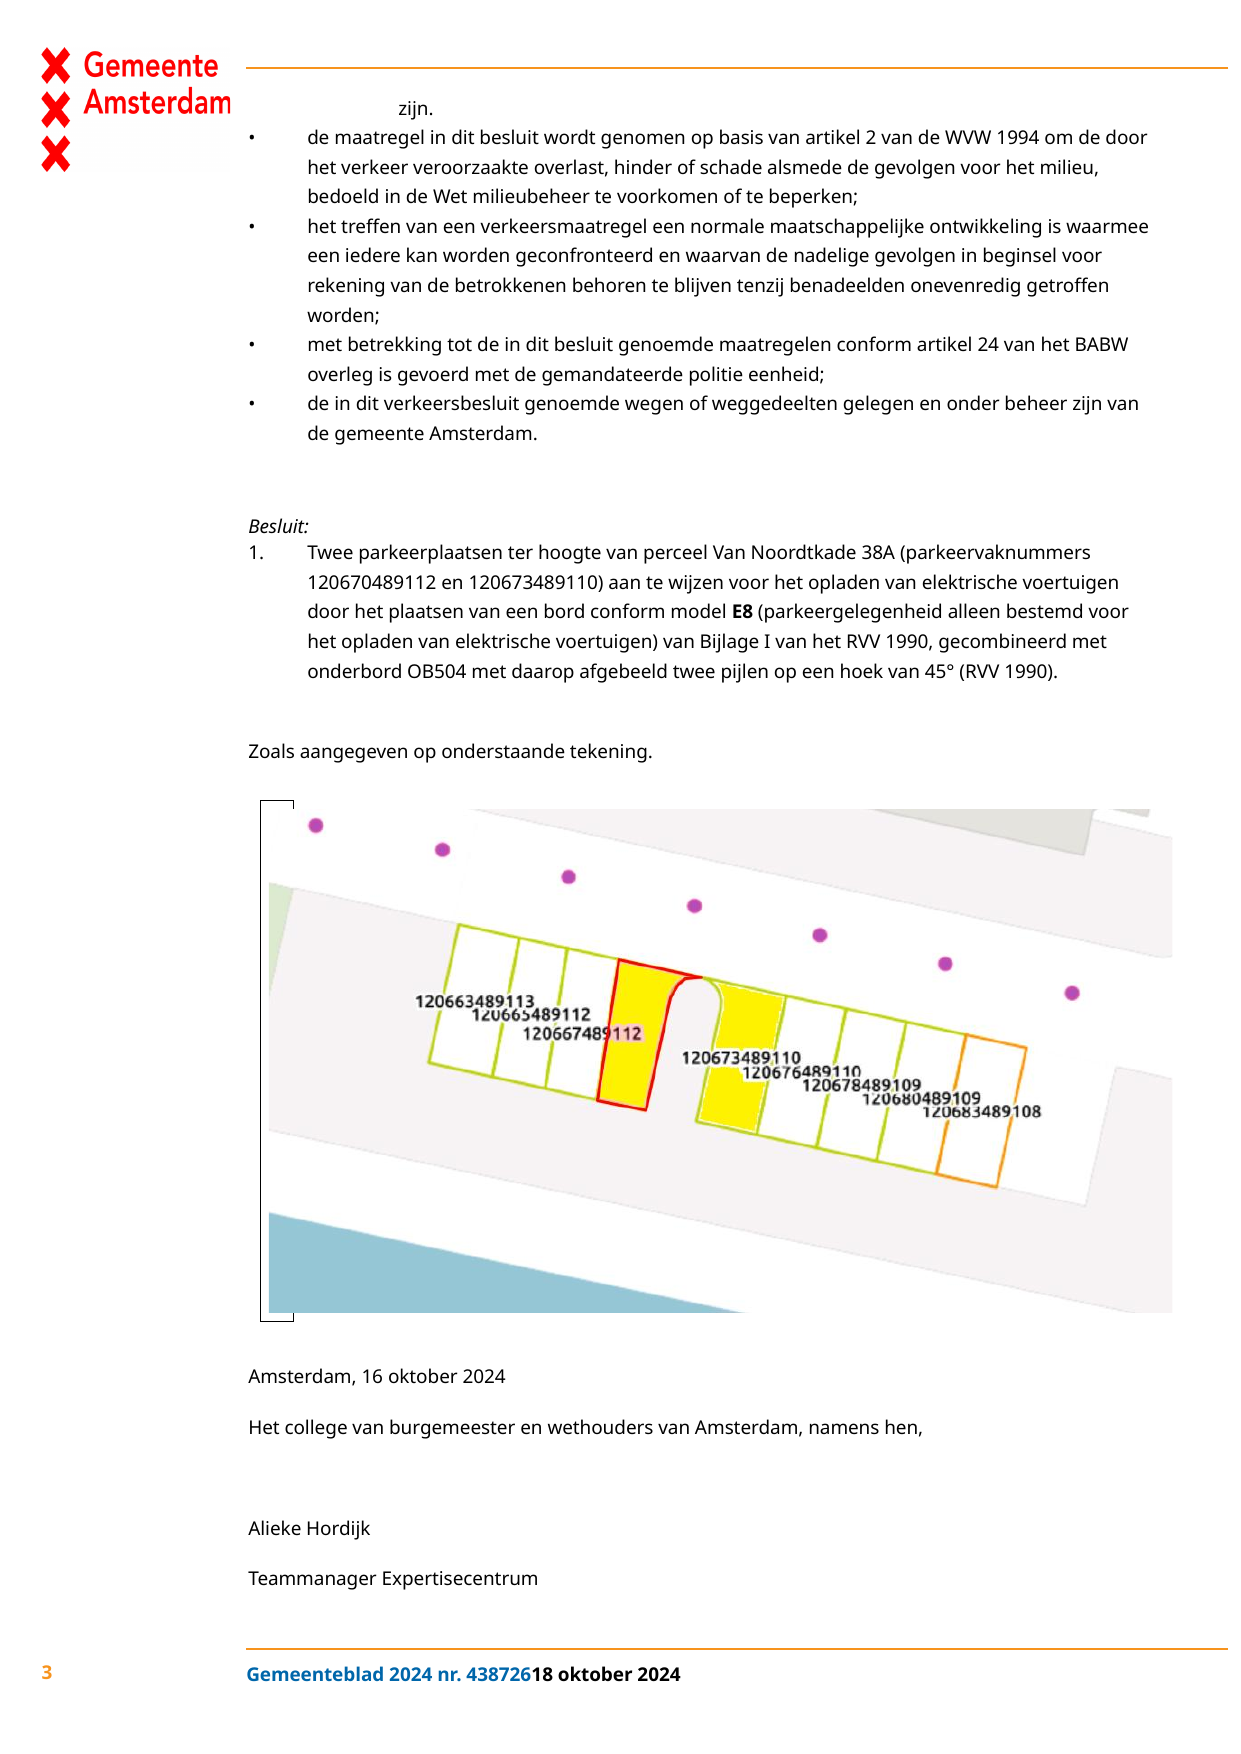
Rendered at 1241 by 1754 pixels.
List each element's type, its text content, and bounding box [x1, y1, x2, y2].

text Het college van burgemeester en wethouders van Amsterdam, namens hen, [248, 1414, 1152, 1440]
text Besluit: [248, 514, 1152, 539]
text Amsterdam, 16 oktober 2024 [248, 1364, 1152, 1389]
list de in dit verkeersbesluit genoemde wegen of weggedeelten gelegen en onder beheer zijn van de gemeente Amsterdam. [248, 391, 1152, 446]
text Zoals aangegeven op onderstaande tekening. [248, 738, 1152, 763]
picture [41, 47, 231, 172]
text Alieke Hordijk [248, 1515, 1152, 1541]
list met betrekking tot de in dit besluit genoemde maatregelen conform artikel 24 van het BABW overleg is gevoerd met de gemandateerde politie eenheid; [248, 331, 1152, 387]
list de maatregel in dit besluit wordt genomen op basis van artikel 2 van de WVW 1994 om de door het verkeer veroorzaakte overlast, hinder of schade alsmede de gevolgen voor het milieu, bedoeld in de Wet milieubeheer te voorkomen of te beperken; [248, 124, 1152, 209]
picture [268, 809, 1173, 1313]
text Teammanager Expertisecentrum [248, 1565, 1152, 1591]
list zijn. [361, 95, 1152, 121]
list het treffen van een verkeersmaatregel een normale maatschappelijke ontwikkeling is waarmee een iedere kan worden geconfronteerd en waarvan de nadelige gevolgen in beginsel voor rekening van de betrokkenen behoren te blijven tenzij benadeelden onevenredig getroffen worden; [248, 213, 1152, 328]
list Twee parkeerplaatsen ter hoogte van perceel Van Noordtkade 38A (parkeervaknummers 120670489112 en 120673489110) aan te wijzen voor het opladen van elektrische voertuigen door het plaatsen van een bord conform model E8 (parkeergelegenheid alleen bestemd voor het opladen van elektrische voertuigen) van Bijlage I van het RVV 1990, gecombineerd met onderbord OB504 met daarop afgebeeld twee pijlen op een hoek van 45° (RVV 1990). [248, 539, 1152, 683]
